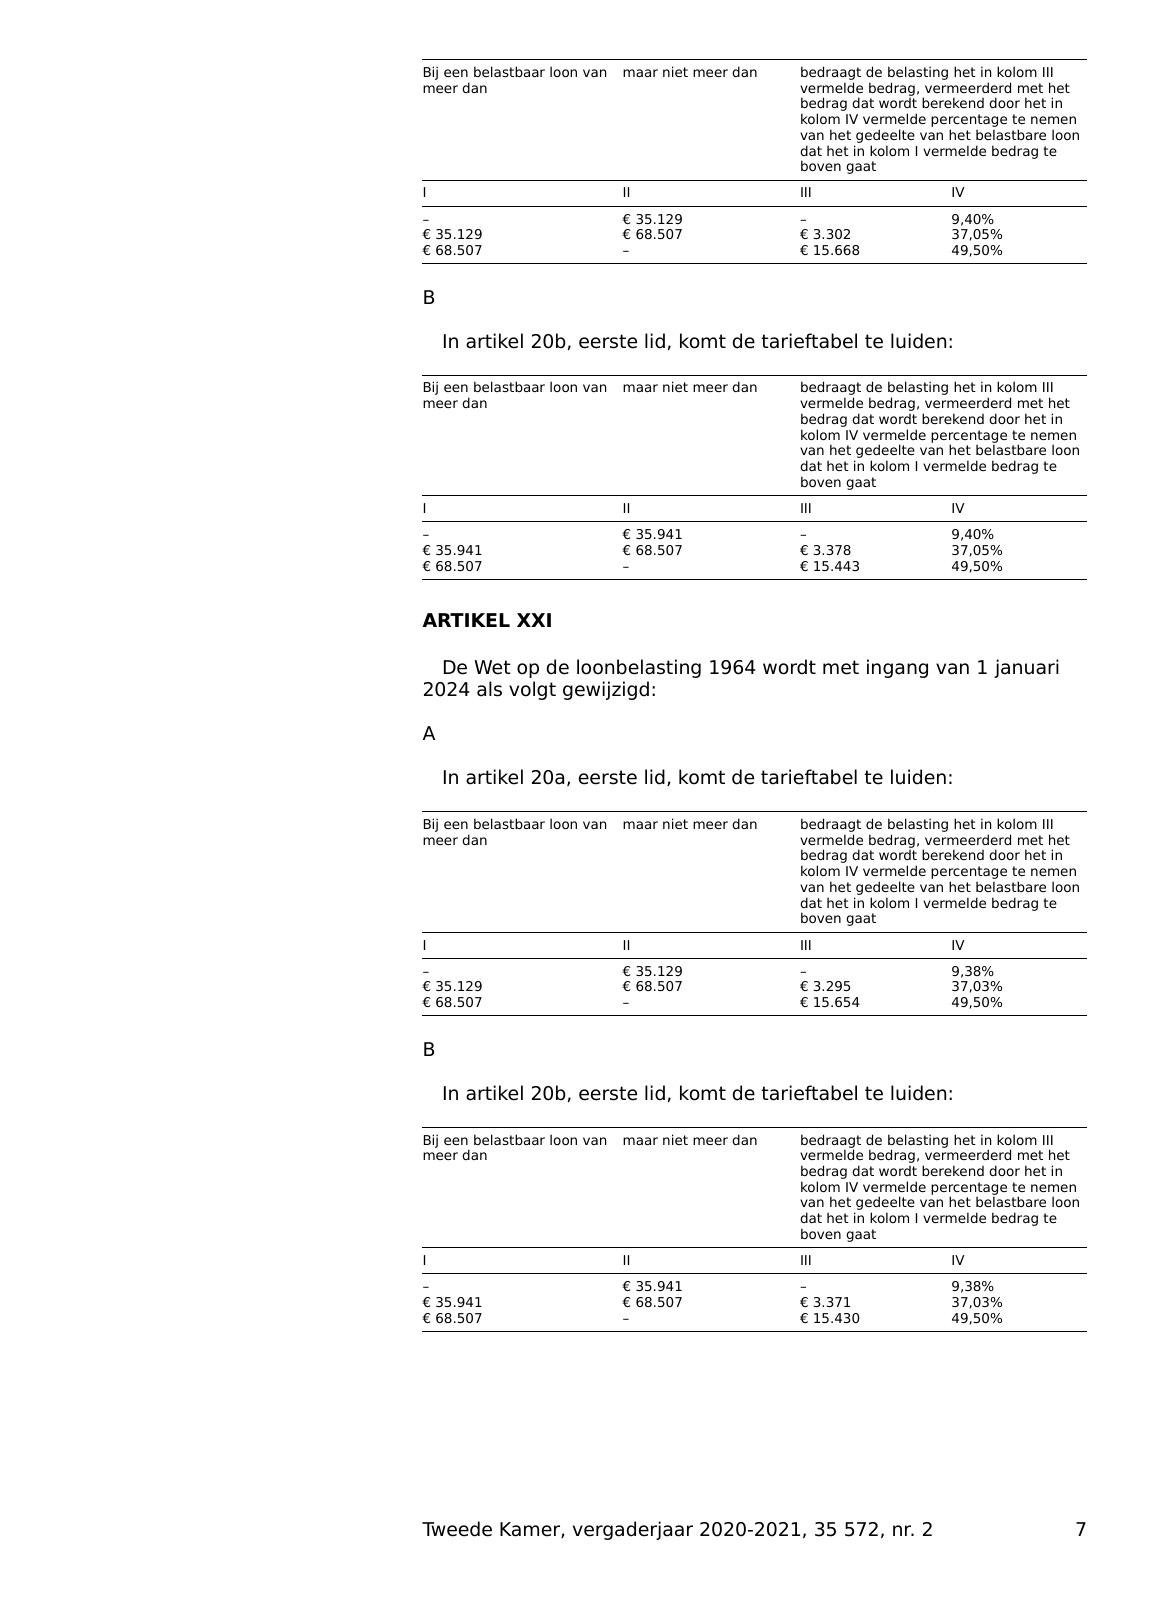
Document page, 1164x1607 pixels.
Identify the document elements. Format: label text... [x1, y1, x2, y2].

text B [422, 1038, 1087, 1061]
subtitle ARTIKEL XXI [422, 610, 1087, 632]
table_cell III [794, 496, 945, 521]
table_cell – [422, 1274, 617, 1295]
table_header Bij een belastbaar loon van meer dan [422, 376, 617, 495]
table_cell IV [945, 933, 1087, 958]
text De Wet op de loonbelasting 1964 wordt met ingang van 1 januari 2024 als volgt gewijzigd: [422, 657, 1087, 701]
table_cell € 3.371 [794, 1295, 945, 1310]
table_cell € 35.129 [617, 959, 794, 979]
table_cell IV [945, 496, 1087, 521]
table_cell 49,50% [945, 1310, 1087, 1331]
table_cell I [422, 181, 617, 206]
table_header Bij een belastbaar loon van meer dan [422, 1128, 617, 1247]
table_cell € 68.507 [617, 979, 794, 995]
table_cell 37,05% [945, 543, 1087, 558]
table_cell € 35.941 [422, 543, 617, 558]
table_cell 49,50% [945, 559, 1087, 579]
table_cell – [617, 559, 794, 579]
table_cell 9,40% [945, 207, 1087, 227]
table_cell 9,38% [945, 1274, 1087, 1295]
table_cell € 35.129 [422, 227, 617, 243]
table_header maar niet meer dan [617, 1128, 794, 1247]
table_cell € 15.443 [794, 559, 945, 579]
text B [422, 287, 1087, 308]
table_cell II [617, 933, 794, 958]
table_cell IV [945, 1248, 1087, 1273]
table_header bedraagt de belasting het in kolom III vermelde bedrag, vermeerderd met het bedrag dat wordt berekend door het in kolom IV vermelde percentage te nemen van het gedeelte van het belastbare loon dat het in kolom I vermelde bedrag te boven gaat [794, 1128, 1087, 1247]
table_cell I [422, 933, 617, 958]
table_cell – [617, 1310, 794, 1331]
table_cell € 35.129 [422, 979, 617, 995]
table_cell € 35.941 [617, 1274, 794, 1295]
table_cell – [794, 522, 945, 543]
table_cell € 68.507 [422, 559, 617, 579]
table_cell € 68.507 [422, 995, 617, 1015]
table_cell 37,05% [945, 227, 1087, 243]
table_cell € 35.941 [617, 522, 794, 543]
table_cell – [617, 995, 794, 1015]
text In artikel 20a, eerste lid, komt de tarieftabel te luiden: [422, 767, 1087, 789]
table_cell € 35.129 [617, 207, 794, 227]
table_cell – [794, 1274, 945, 1295]
text A [422, 723, 1087, 745]
table_cell II [617, 496, 794, 521]
table_cell € 35.941 [422, 1295, 617, 1310]
table_cell – [422, 207, 617, 227]
table_cell – [422, 959, 617, 979]
text In artikel 20b, eerste lid, komt de tarieftabel te luiden: [422, 1083, 1087, 1105]
table_header Bij een belastbaar loon van meer dan [422, 60, 617, 179]
table_cell € 3.302 [794, 227, 945, 243]
table_cell I [422, 1248, 617, 1273]
table_cell 49,50% [945, 243, 1087, 263]
table_cell III [794, 933, 945, 958]
table_cell € 68.507 [422, 243, 617, 263]
table_cell III [794, 1248, 945, 1273]
table_cell € 68.507 [617, 543, 794, 558]
table_header bedraagt de belasting het in kolom III vermelde bedrag, vermeerderd met het bedrag dat wordt berekend door het in kolom IV vermelde percentage te nemen van het gedeelte van het belastbare loon dat het in kolom I vermelde bedrag te boven gaat [794, 812, 1087, 932]
table_cell 49,50% [945, 995, 1087, 1015]
table_cell 37,03% [945, 1295, 1087, 1310]
table_header maar niet meer dan [617, 60, 794, 179]
table_cell € 3.295 [794, 979, 945, 995]
table_cell – [617, 243, 794, 263]
table_header bedraagt de belasting het in kolom III vermelde bedrag, vermeerderd met het bedrag dat wordt berekend door het in kolom IV vermelde percentage te nemen van het gedeelte van het belastbare loon dat het in kolom I vermelde bedrag te boven gaat [794, 60, 1087, 179]
table_cell III [794, 181, 945, 206]
table_cell – [794, 959, 945, 979]
table_cell € 68.507 [617, 1295, 794, 1310]
table_header Bij een belastbaar loon van meer dan [422, 812, 617, 932]
table_header bedraagt de belasting het in kolom III vermelde bedrag, vermeerderd met het bedrag dat wordt berekend door het in kolom IV vermelde percentage te nemen van het gedeelte van het belastbare loon dat het in kolom I vermelde bedrag te boven gaat [794, 376, 1087, 495]
table_cell IV [945, 181, 1087, 206]
table_header maar niet meer dan [617, 376, 794, 495]
table_cell € 15.430 [794, 1310, 945, 1331]
table_cell II [617, 181, 794, 206]
table_cell 9,40% [945, 522, 1087, 543]
table_cell – [422, 522, 617, 543]
table_header maar niet meer dan [617, 812, 794, 932]
table_cell 9,38% [945, 959, 1087, 979]
table_cell – [794, 207, 945, 227]
table_cell € 68.507 [617, 227, 794, 243]
table_cell € 68.507 [422, 1310, 617, 1331]
table_cell I [422, 496, 617, 521]
text In artikel 20b, eerste lid, komt de tarieftabel te luiden: [422, 331, 1087, 353]
table_cell € 3.378 [794, 543, 945, 558]
table_cell € 15.654 [794, 995, 945, 1015]
table_cell € 15.668 [794, 243, 945, 263]
table_cell II [617, 1248, 794, 1273]
table_cell 37,03% [945, 979, 1087, 995]
